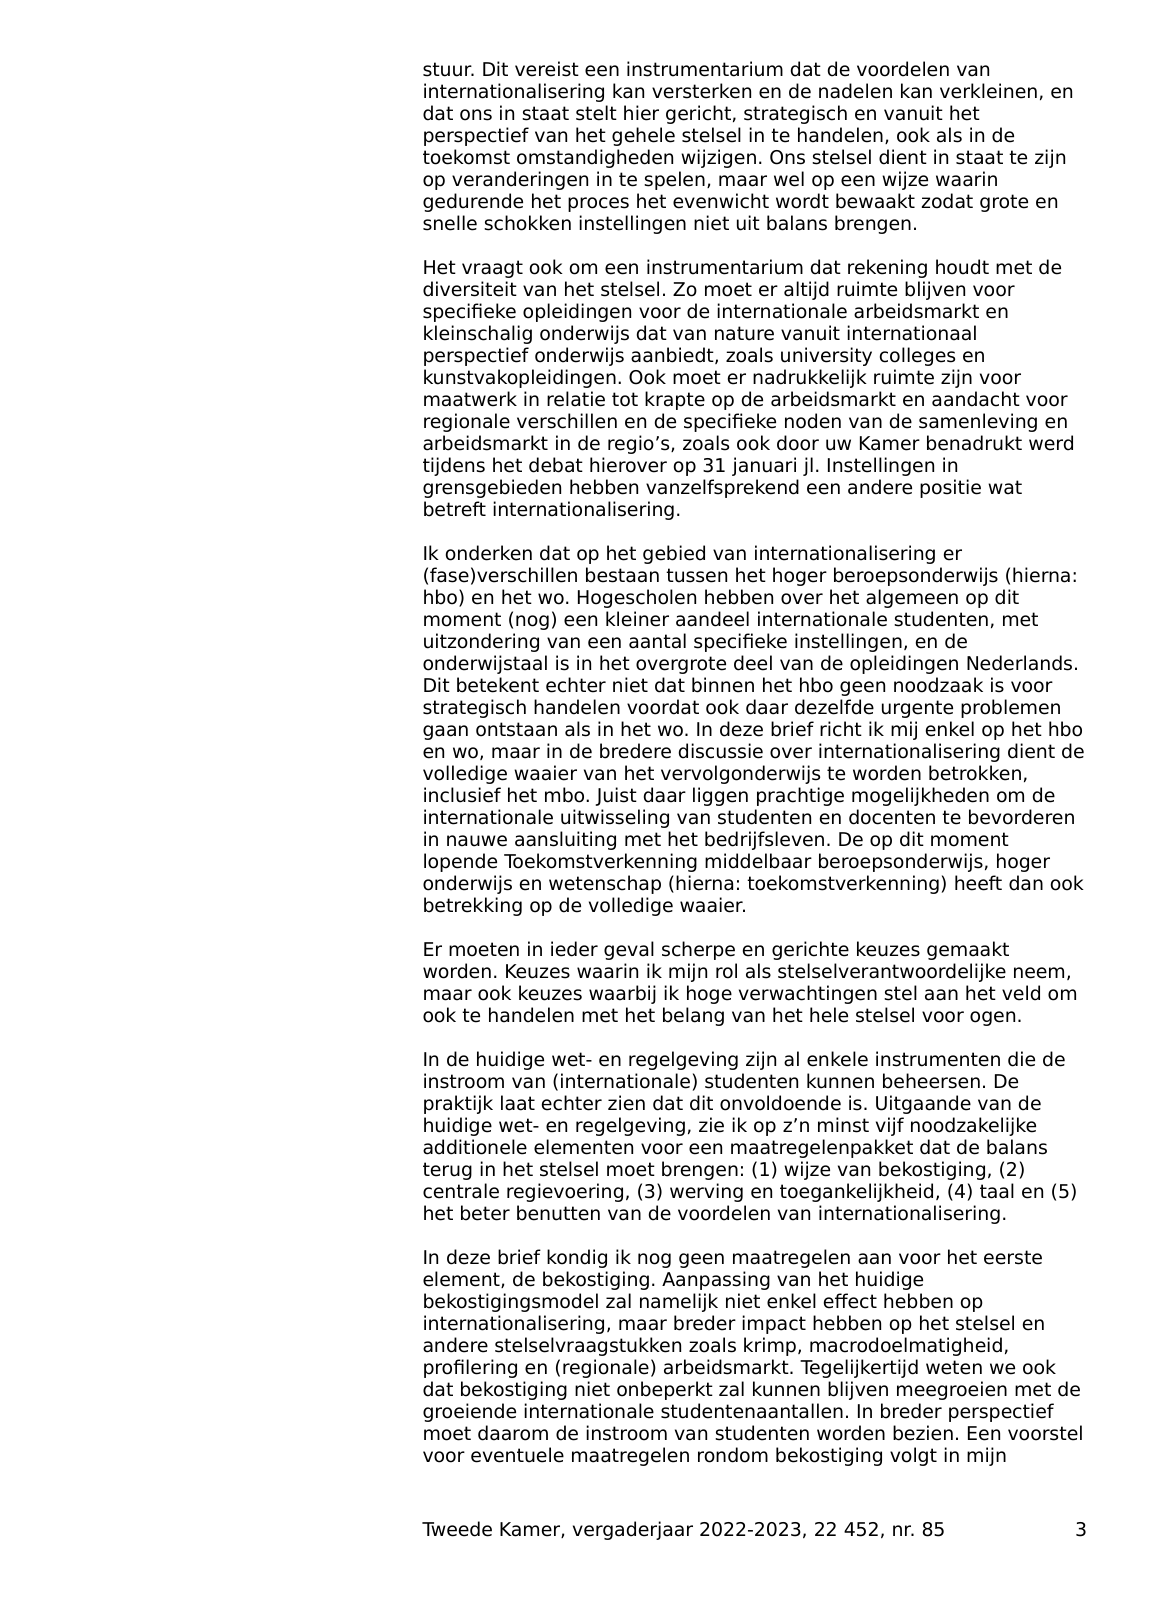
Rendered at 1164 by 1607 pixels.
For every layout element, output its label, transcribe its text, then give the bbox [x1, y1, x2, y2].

text In deze brief kondig ik nog geen maatregelen aan voor het eerste element, de bekostiging. Aanpassing van het huidige bekostigingsmodel zal namelijk niet enkel effect hebben op internationalisering, maar breder impact hebben op het stelsel en andere stelselvraagstukken zoals krimp, macrodoelmatigheid, profilering en (regionale) arbeidsmarkt. Tegelijkertijd weten we ook dat bekostiging niet onbeperkt zal kunnen blijven meegroeien met de groeiende internationale studentenaantallen. In breder perspectief moet daarom de instroom van studenten worden bezien. Een voorstel voor eventuele maatregelen rondom bekostiging volgt in mijn [422, 1247, 1087, 1467]
text Ik onderken dat op het gebied van internationalisering er (fase)verschillen bestaan tussen het hoger beroepsonderwijs (hierna: hbo) en het wo. Hogescholen hebben over het algemeen op dit moment (nog) een kleiner aandeel internationale studenten, met uitzondering van een aantal specifieke instellingen, en de onderwijstaal is in het overgrote deel van de opleidingen Nederlands. Dit betekent echter niet dat binnen het hbo geen noodzaak is voor strategisch handelen voordat ook daar dezelfde urgente problemen gaan ontstaan als in het wo. In deze brief richt ik mij enkel op het hbo en wo, maar in de bredere discussie over internationalisering dient de volledige waaier van het vervolgonderwijs te worden betrokken, inclusief het mbo. Juist daar liggen prachtige mogelijkheden om de internationale uitwisseling van studenten en docenten te bevorderen in nauwe aansluiting met het bedrijfsleven. De op dit moment lopende Toekomstverkenning middelbaar beroepsonderwijs, hoger onderwijs en wetenschap (hierna: toekomstverkenning) heeft dan ook betrekking op de volledige waaier. [422, 543, 1087, 917]
text In de huidige wet- en regelgeving zijn al enkele instrumenten die de instroom van (internationale) studenten kunnen beheersen. De praktijk laat echter zien dat dit onvoldoende is. Uitgaande van de huidige wet- en regelgeving, zie ik op z’n minst vijf noodzakelijke additionele elementen voor een maatregelenpakket dat de balans terug in het stelsel moet brengen: (1) wijze van bekostiging, (2) centrale regievoering, (3) werving en toegankelijkheid, (4) taal en (5) het beter benutten van de voordelen van internationalisering. [422, 1049, 1087, 1225]
text Het vraagt ook om een instrumentarium dat rekening houdt met de diversiteit van het stelsel. Zo moet er altijd ruimte blijven voor specifieke opleidingen voor de internationale arbeidsmarkt en kleinschalig onderwijs dat van nature vanuit internationaal perspectief onderwijs aanbiedt, zoals university colleges en kunstvakopleidingen. Ook moet er nadrukkelijk ruimte zijn voor maatwerk in relatie tot krapte op de arbeidsmarkt en aandacht voor regionale verschillen en de specifieke noden van de samenleving en arbeidsmarkt in de regio’s, zoals ook door uw Kamer benadrukt werd tijdens het debat hierover op 31 januari jl. Instellingen in grensgebieden hebben vanzelfsprekend een andere positie wat betreft internationalisering. [422, 257, 1087, 521]
text Er moeten in ieder geval scherpe en gerichte keuzes gemaakt worden. Keuzes waarin ik mijn rol als stelselverantwoordelijke neem, maar ook keuzes waarbij ik hoge verwachtingen stel aan het veld om ook te handelen met het belang van het hele stelsel voor ogen. [422, 939, 1087, 1027]
text stuur. Dit vereist een instrumentarium dat de voordelen van internationalisering kan versterken en de nadelen kan verkleinen, en dat ons in staat stelt hier gericht, strategisch en vanuit het perspectief van het gehele stelsel in te handelen, ook als in de toekomst omstandigheden wijzigen. Ons stelsel dient in staat te zijn op veranderingen in te spelen, maar wel op een wijze waarin gedurende het proces het evenwicht wordt bewaakt zodat grote en snelle schokken instellingen niet uit balans brengen. [422, 59, 1087, 235]
